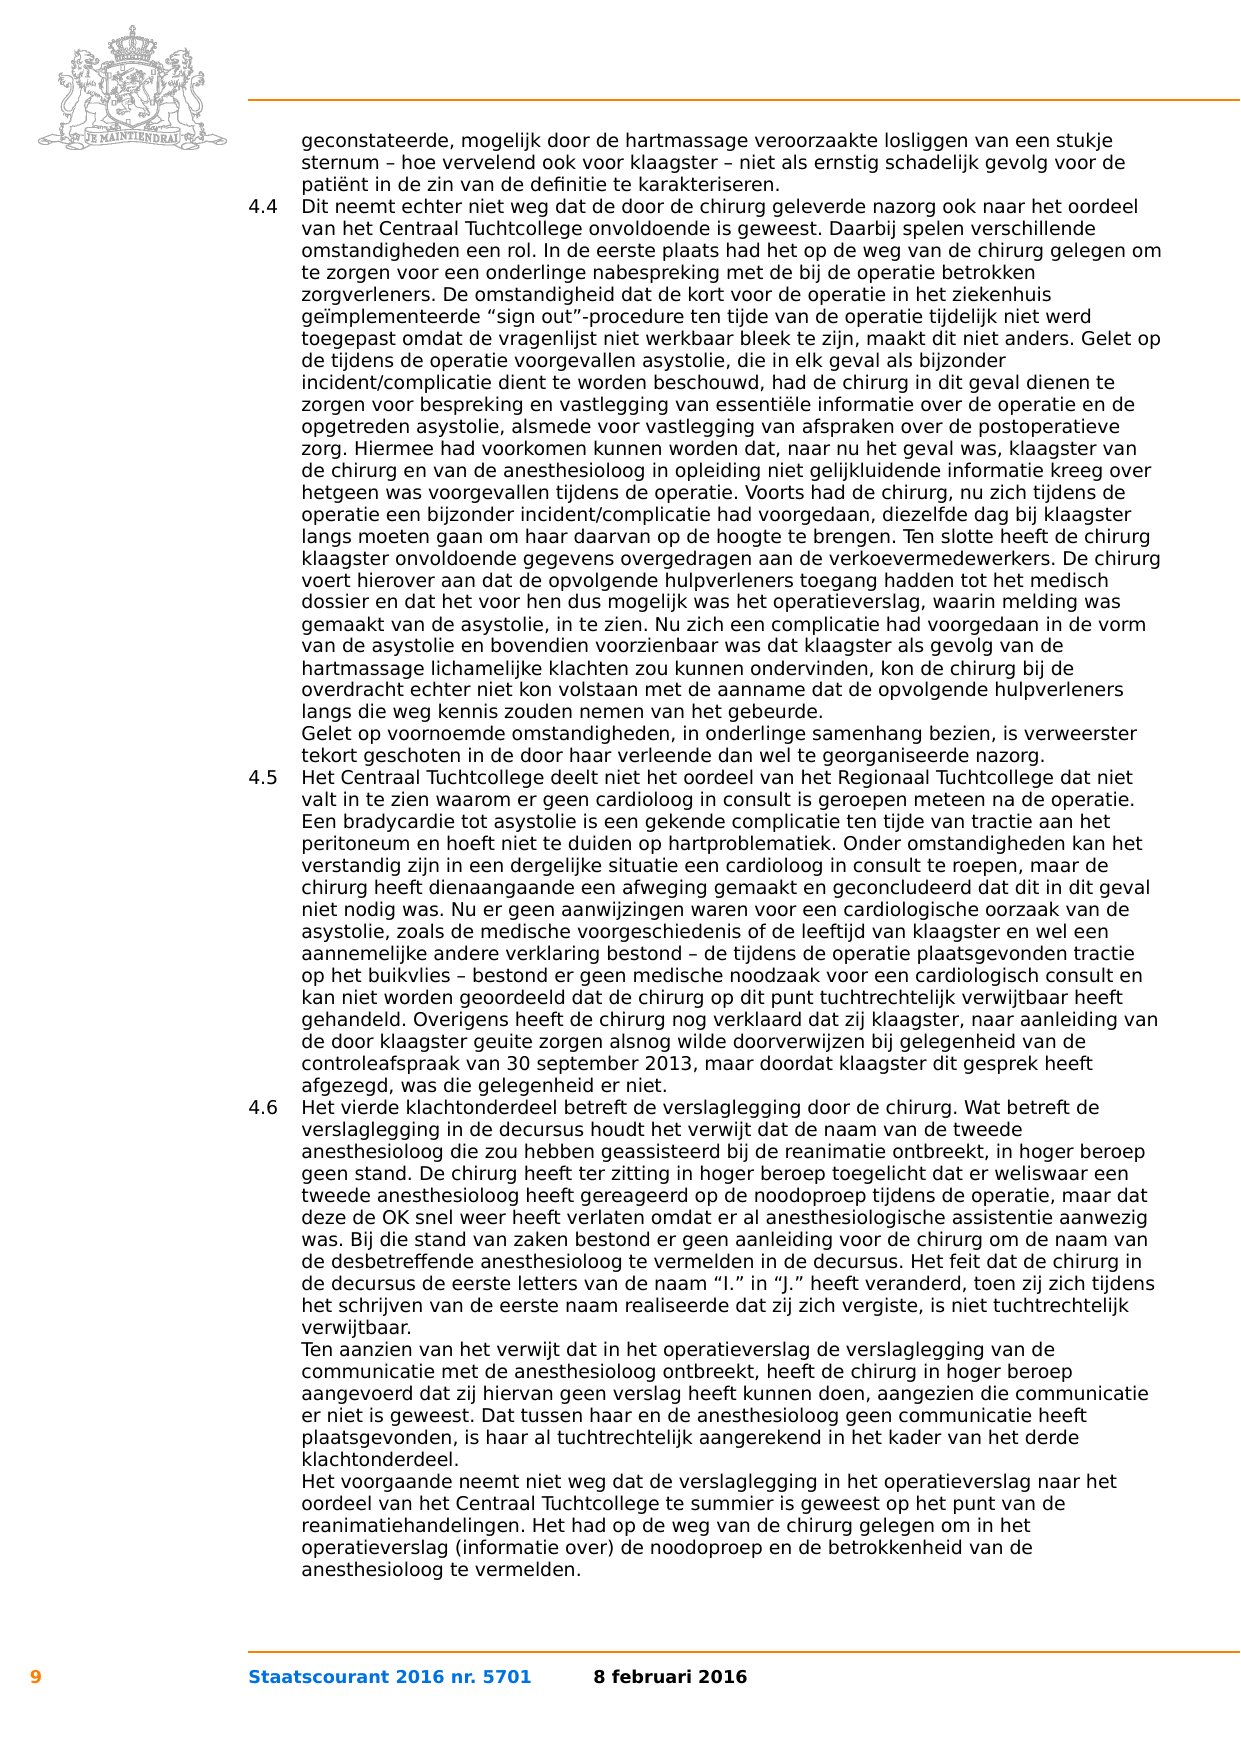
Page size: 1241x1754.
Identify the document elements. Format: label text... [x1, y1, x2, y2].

text 4.5 Het Centraal Tuchtcollege deelt niet het oordeel van het Regionaal Tuchtcollege dat niet valt in te zien waarom er geen cardioloog in consult is geroepen meteen na de operatie. Een bradycardie tot asystolie is een gekende complicatie ten tijde van tractie aan het peritoneum en hoeft niet te duiden op hartproblematiek. Onder omstandigheden kan het verstandig zijn in een dergelijke situatie een cardioloog in consult te roepen, maar de chirurg heeft dienaangaande een afweging gemaakt en geconcludeerd dat dit in dit geval niet nodig was. Nu er geen aanwijzingen waren voor een cardiologische oorzaak van de asystolie, zoals de medische voorgeschiedenis of de leeftijd van klaagster en wel een aannemelijke andere verklaring bestond – de tijdens de operatie plaatsgevonden tractie op het buikvlies – bestond er geen medische noodzaak voor een cardiologisch consult en kan niet worden geoordeeld dat de chirurg op dit punt tuchtrechtelijk verwijtbaar heeft gehandeld. Overigens heeft de chirurg nog verklaard dat zij klaagster, naar aanleiding van de door klaagster geuite zorgen alsnog wilde doorverwijzen bij gelegenheid van de controleafspraak van 30 september 2013, maar doordat klaagster dit gesprek heeft afgezegd, was die gelegenheid er niet. [248, 767, 1163, 1097]
text 4.4 Dit neemt echter niet weg dat de door de chirurg geleverde nazorg ook naar het oordeel van het Centraal Tuchtcollege onvoldoende is geweest. Daarbij spelen verschillende omstandigheden een rol. In de eerste plaats had het op de weg van de chirurg gelegen om te zorgen voor een onderlinge nabespreking met de bij de operatie betrokken zorgverleners. De omstandigheid dat de kort voor de operatie in het ziekenhuis geïmplementeerde “sign out”-procedure ten tijde van de operatie tijdelijk niet werd toegepast omdat de vragenlijst niet werkbaar bleek te zijn, maakt dit niet anders. Gelet op de tijdens de operatie voorgevallen asystolie, die in elk geval als bijzonder incident/complicatie dient te worden beschouwd, had de chirurg in dit geval dienen te zorgen voor bespreking en vastlegging van essentiële informatie over de operatie en de opgetreden asystolie, alsmede voor vastlegging van afspraken over de postoperatieve zorg. Hiermee had voorkomen kunnen worden dat, naar nu het geval was, klaagster van de chirurg en van de anesthesioloog in opleiding niet gelijkluidende informatie kreeg over hetgeen was voorgevallen tijdens de operatie. Voorts had de chirurg, nu zich tijdens de operatie een bijzonder incident/complicatie had voorgedaan, diezelfde dag bij klaagster langs moeten gaan om haar daarvan op de hoogte te brengen. Ten slotte heeft de chirurg klaagster onvoldoende gegevens overgedragen aan de verkoevermedewerkers. De chirurg voert hierover aan dat de opvolgende hulpverleners toegang hadden tot het medisch dossier en dat het voor hen dus mogelijk was het operatieverslag, waarin melding was gemaakt van de asystolie, in te zien. Nu zich een complicatie had voorgedaan in de vorm van de asystolie en bovendien voorzienbaar was dat klaagster als gevolg van de hartmassage lichamelijke klachten zou kunnen ondervinden, kon de chirurg bij de overdracht echter niet kon volstaan met de aanname dat de opvolgende hulpverleners langs die weg kennis zouden nemen van het gebeurde. [248, 196, 1163, 723]
text 4.6 Het vierde klachtonderdeel betreft de verslaglegging door de chirurg. Wat betreft de verslaglegging in de decursus houdt het verwijt dat de naam van de tweede anesthesioloog die zou hebben geassisteerd bij de reanimatie ontbreekt, in hoger beroep geen stand. De chirurg heeft ter zitting in hoger beroep toegelicht dat er weliswaar een tweede anesthesioloog heeft gereageerd op de noodoproep tijdens de operatie, maar dat deze de OK snel weer heeft verlaten omdat er al anesthesiologische assistentie aanwezig was. Bij die stand van zaken bestond er geen aanleiding voor de chirurg om de naam van de desbetreffende anesthesioloog te vermelden in de decursus. Het feit dat de chirurg in de decursus de eerste letters van de naam “I.” in “J.” heeft veranderd, toen zij zich tijdens het schrijven van de eerste naam realiseerde dat zij zich vergiste, is niet tuchtrechtelijk verwijtbaar. [248, 1097, 1163, 1339]
text Ten aanzien van het verwijt dat in het operatieverslag de verslaglegging van de communicatie met de anesthesioloog ontbreekt, heeft de chirurg in hoger beroep aangevoerd dat zij hiervan geen verslag heeft kunnen doen, aangezien die communicatie er niet is geweest. Dat tussen haar en de anesthesioloog geen communicatie heeft plaatsgevonden, is haar al tuchtrechtelijk aangerekend in het kader van het derde klachtonderdeel. [301, 1339, 1163, 1471]
text geconstateerde, mogelijk door de hartmassage veroorzaakte losliggen van een stukje sternum – hoe vervelend ook voor klaagster – niet als ernstig schadelijk gevolg voor de patiënt in de zin van de definitie te karakteriseren. [301, 130, 1163, 196]
text Gelet op voornoemde omstandigheden, in onderlinge samenhang bezien, is verweerster tekort geschoten in de door haar verleende dan wel te georganiseerde nazorg. [301, 723, 1163, 767]
picture [38, 25, 227, 150]
text Het voorgaande neemt niet weg dat de verslaglegging in het operatieverslag naar het oordeel van het Centraal Tuchtcollege te summier is geweest op het punt van de reanimatiehandelingen. Het had op de weg van de chirurg gelegen om in het operatieverslag (informatie over) de noodoproep en de betrokkenheid van de anesthesioloog te vermelden. [301, 1471, 1163, 1581]
